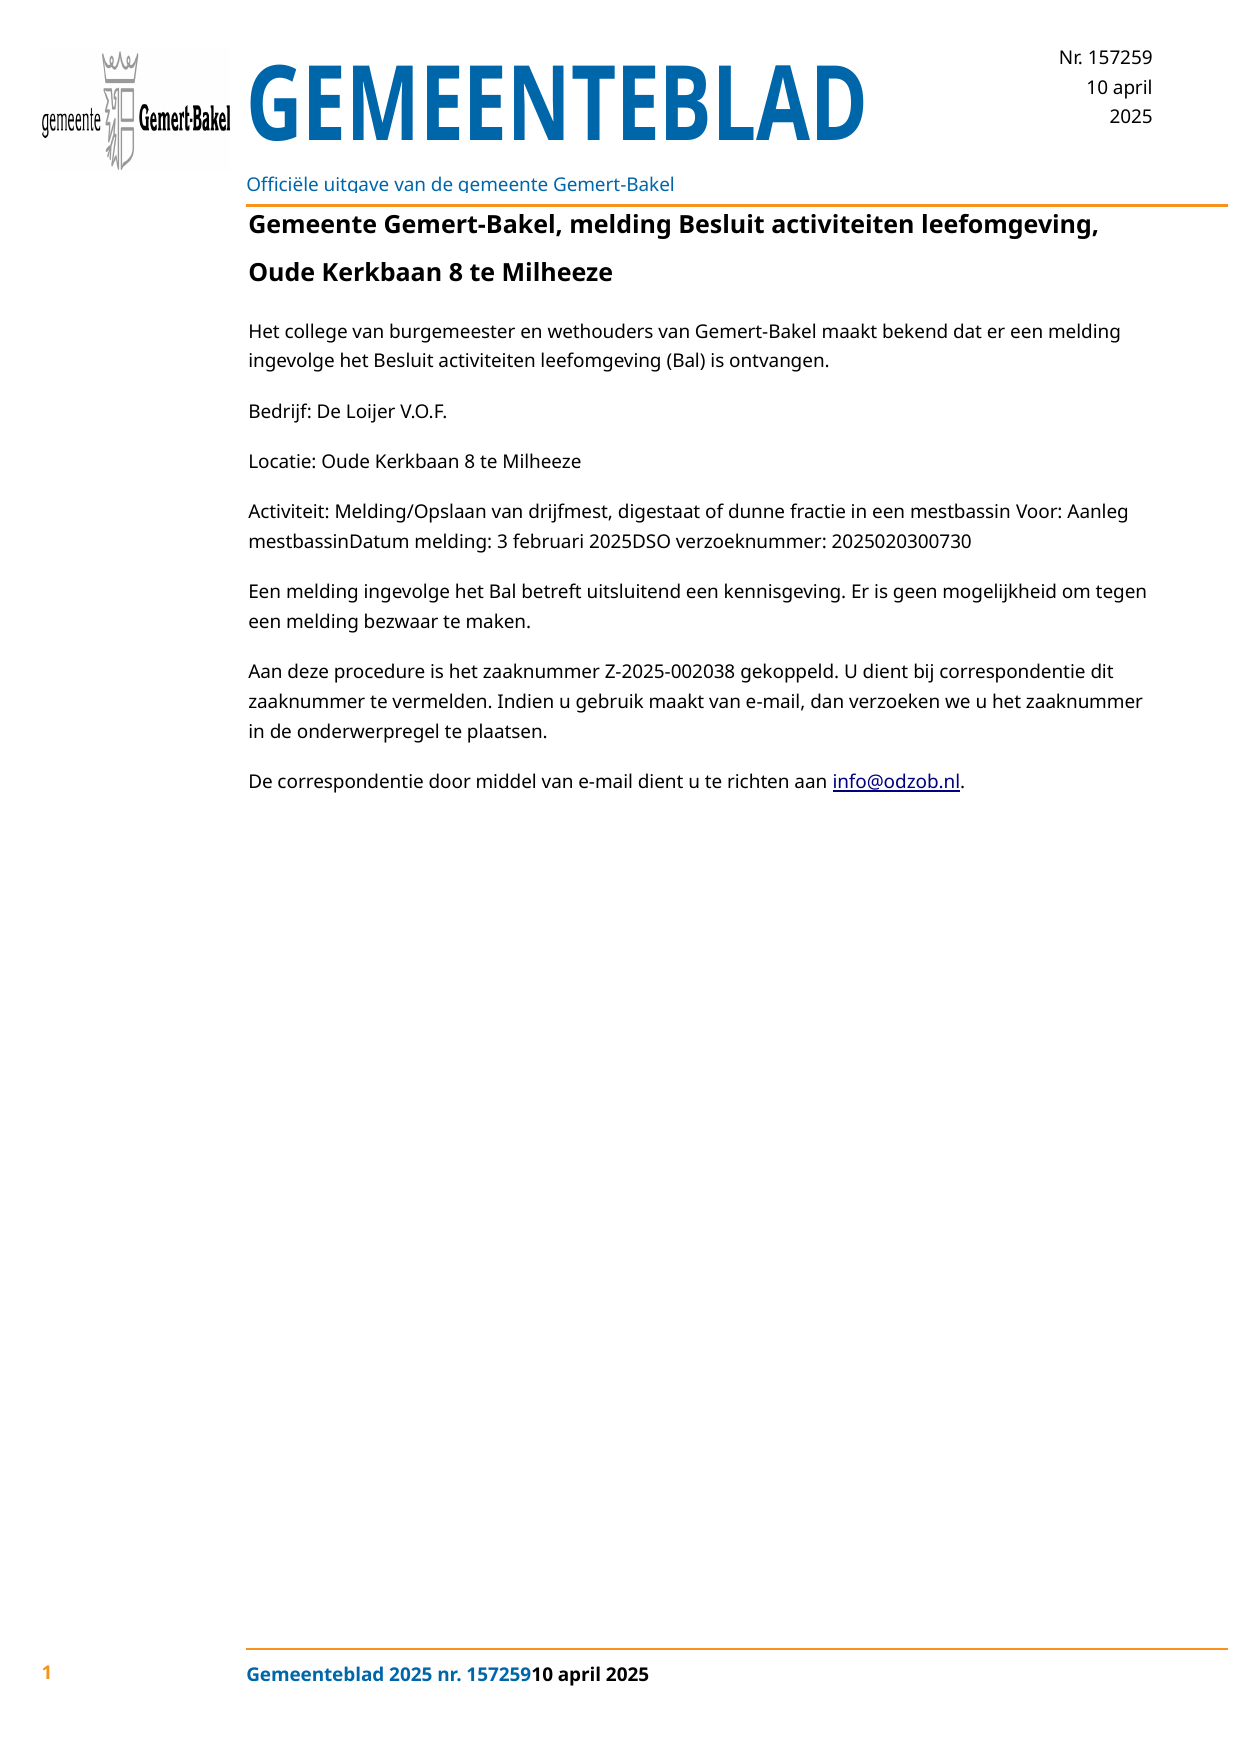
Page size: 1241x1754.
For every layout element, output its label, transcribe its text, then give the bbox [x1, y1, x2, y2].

text De correspondentie door middel van e-mail dient u te richten aan info@odzob.nl. [248, 768, 1152, 794]
text Activiteit: Melding/Opslaan van drijfmest, digestaat of dunne fractie in een mestbassin Voor: Aanleg mestbassinDatum melding: 3 februari 2025DSO verzoeknummer: 2025020300730 [248, 499, 1152, 554]
text Locatie: Oude Kerkbaan 8​ te Milheeze [248, 448, 1152, 474]
picture [41, 47, 231, 172]
text Aan deze procedure is het zaaknummer Z-2025-002038 gekoppeld. U dient bij correspondentie dit zaaknummer te vermelden. Indien u gebruik maakt van e-mail, dan verzoeken we u het zaaknummer in de onderwerpregel te plaatsen. [248, 659, 1152, 744]
text Het college van burgemeester en wethouders van Gemert-Bakel maakt bekend dat er een melding ingevolge het Besluit activiteiten leefomgeving (Bal) is ontvangen. [248, 318, 1152, 373]
text Bedrijf: De Loijer V.O.F. [248, 398, 1152, 424]
text Gemeente Gemert-Bakel, melding Besluit activiteiten leefomgeving, Oude Kerkbaan 8​ te Milheeze [248, 207, 1152, 288]
text Een melding ingevolge het Bal betreft uitsluitend een kennisgeving. Er is geen mogelijkheid om tegen een melding bezwaar te maken. [248, 579, 1152, 634]
